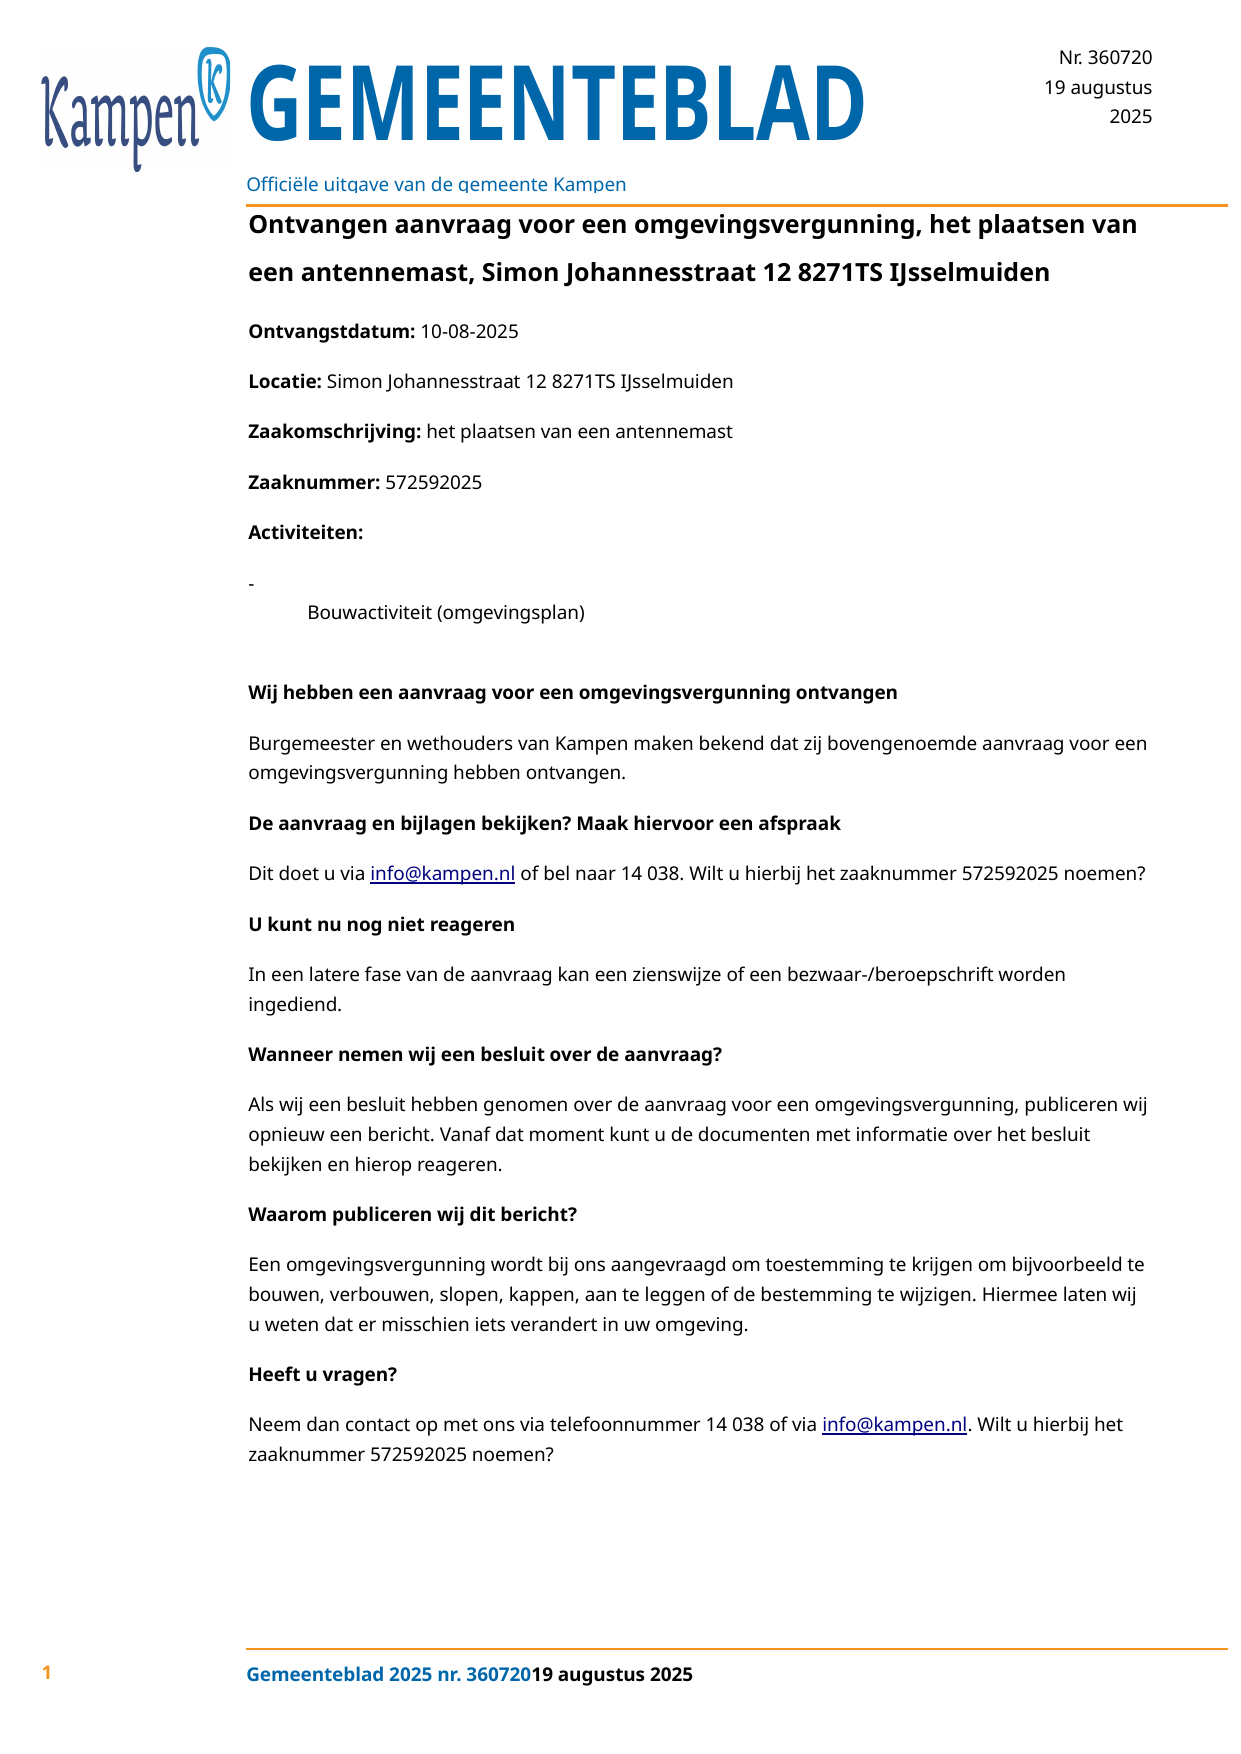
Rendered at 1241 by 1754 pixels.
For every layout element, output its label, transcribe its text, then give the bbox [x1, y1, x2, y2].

list Bouwactiviteit (omgevingsplan) [248, 599, 1152, 625]
text Als wij een besluit hebben genomen over de aanvraag voor een omgevingsvergunning, publiceren wij opnieuw een bericht. Vanaf dat moment kunt u de documenten met informatie over het besluit bekijken en hierop reageren. [248, 1092, 1152, 1177]
text Burgemeester en wethouders van Kampen maken bekend dat zij bovengenoemde aanvraag voor een omgevingsvergunning hebben ontvangen. [248, 730, 1152, 785]
picture [41, 47, 231, 172]
text Neem dan contact op met ons via telefoonnummer 14 038 of via info@kampen.nl. Wilt u hierbij het zaaknummer 572592025 noemen? [248, 1412, 1152, 1467]
text Locatie: Simon Johannesstraat 12 8271TS IJsselmuiden [248, 368, 1152, 394]
text Waarom publiceren wij dit bericht? [248, 1201, 1152, 1227]
text Dit doet u via info@kampen.nl of bel naar 14 038. Wilt u hierbij het zaaknummer 572592025 noemen? [248, 860, 1152, 886]
text Heeft u vragen? [248, 1361, 1152, 1387]
text Een omgevingsvergunning wordt bij ons aangevraagd om toestemming te krijgen om bijvoorbeeld te bouwen, verbouwen, slopen, kappen, aan te leggen of de bestemming te wijzigen. Hiermee laten wij u weten dat er misschien iets verandert in uw omgeving. [248, 1252, 1152, 1337]
text U kunt nu nog niet reageren [248, 911, 1152, 937]
text Ontvangstdatum: 10-08-2025 [248, 318, 1152, 344]
text Ontvangen aanvraag voor een omgevingsvergunning, het plaatsen van een antennemast, Simon Johannesstraat 12 8271TS IJsselmuiden [248, 207, 1152, 288]
text Zaakomschrijving: het plaatsen van een antennemast [248, 419, 1152, 444]
text In een latere fase van de aanvraag kan een zienswijze of een bezwaar-/beroepschrift worden ingediend. [248, 961, 1152, 1017]
text Activiteiten: [248, 519, 1152, 545]
text Wij hebben een aanvraag voor een omgevingsvergunning ontvangen [248, 679, 1152, 705]
text De aanvraag en bijlagen bekijken? Maak hiervoor een afspraak [248, 810, 1152, 836]
text Wanneer nemen wij een besluit over de aanvraag? [248, 1041, 1152, 1067]
text Zaaknummer: 572592025 [248, 469, 1152, 495]
